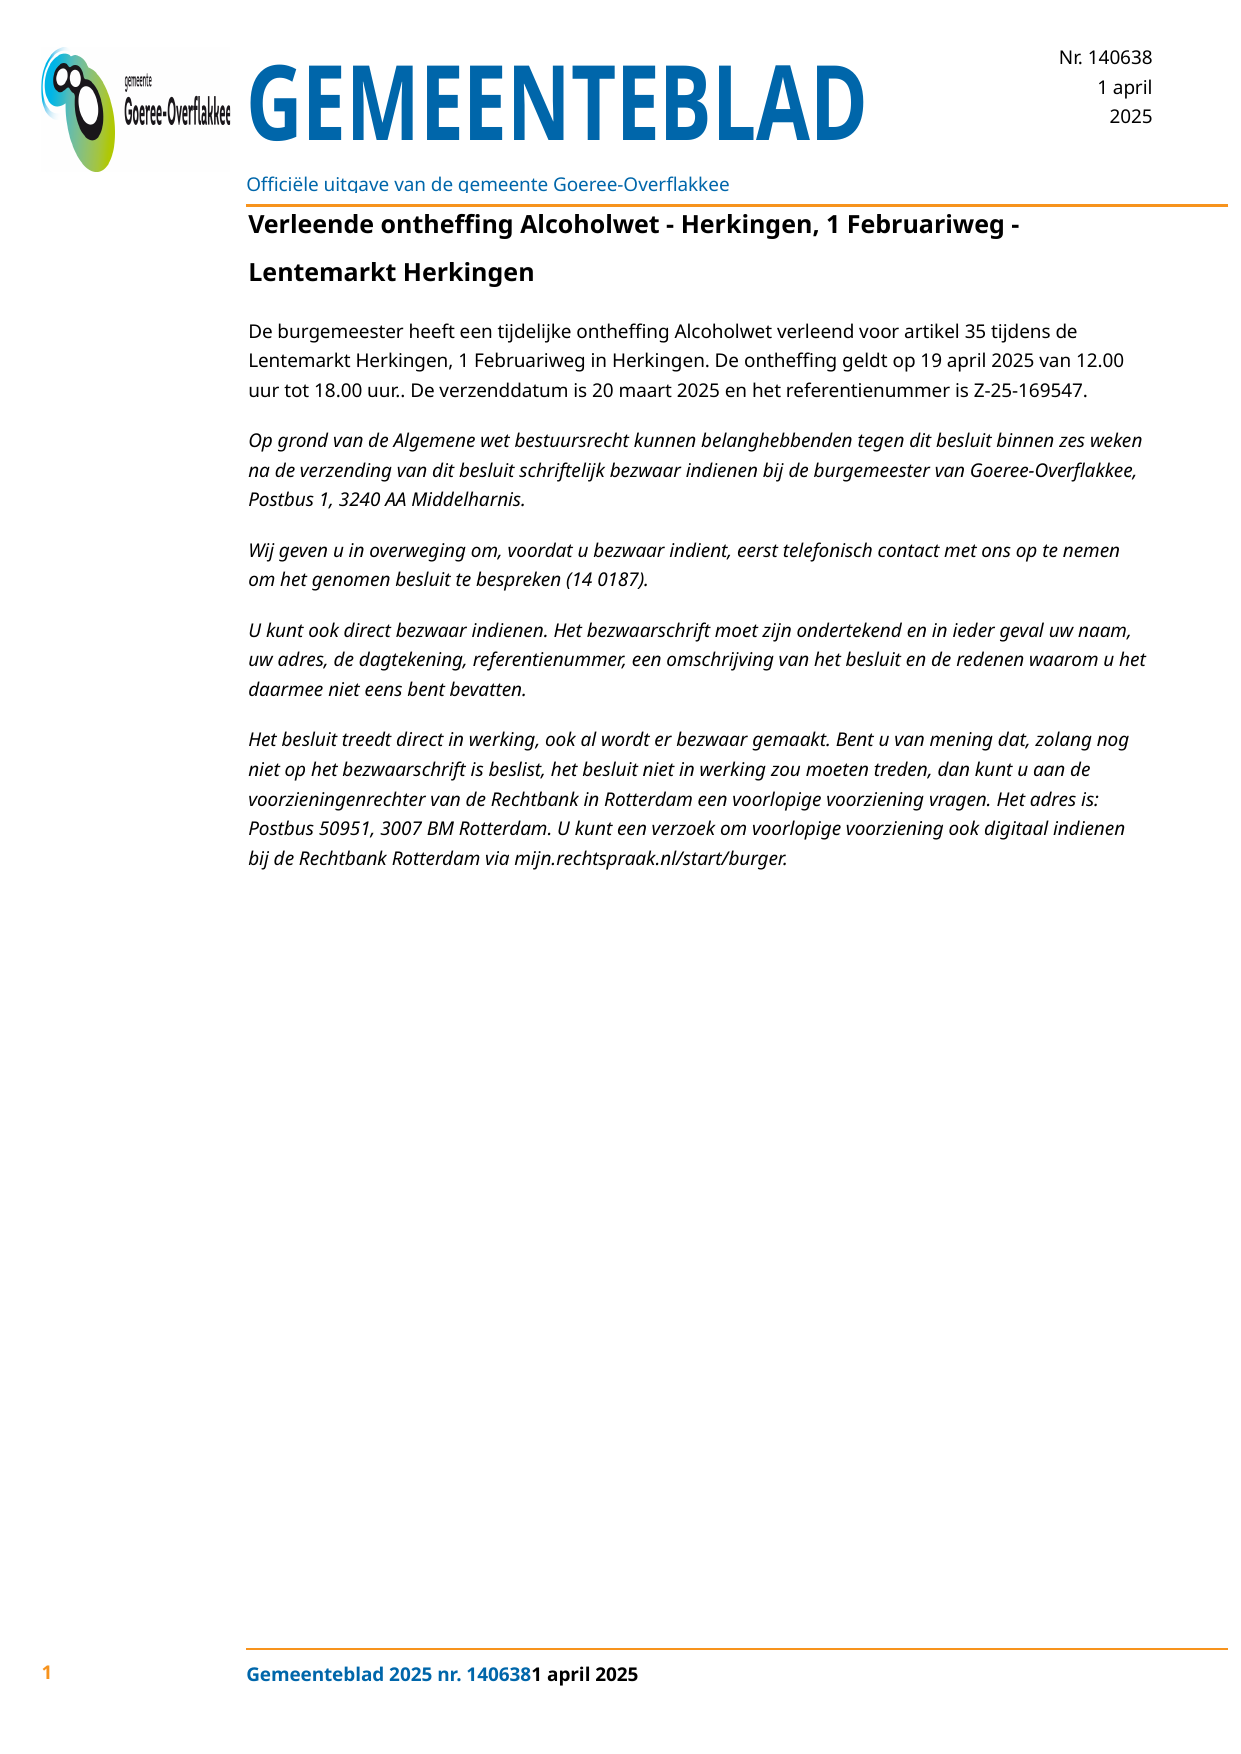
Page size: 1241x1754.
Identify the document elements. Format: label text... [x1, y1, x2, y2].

text Wij geven u in overweging om, voordat u bezwaar indient, eerst telefonisch contact met ons op te nemen om het genomen besluit te bespreken (14 0187). [248, 537, 1152, 592]
text Het besluit treedt direct in werking, ook al wordt er bezwaar gemaakt. Bent u van mening dat, zolang nog niet op het bezwaarschrift is beslist, het besluit niet in werking zou moeten treden, dan kunt u aan de voorzieningenrechter van de Rechtbank in Rotterdam een voorlopige voorziening vragen. Het adres is: Postbus 50951, 3007 BM Rotterdam. U kunt een verzoek om voorlopige voorziening ook digitaal indienen bij de Rechtbank Rotterdam via mijn.rechtspraak.nl/start/burger. [248, 727, 1152, 871]
picture [41, 47, 231, 172]
text U kunt ook direct bezwaar indienen. Het bezwaarschrift moet zijn ondertekend en in ieder geval uw naam, uw adres, de dagtekening, referentienummer, een omschrijving van het besluit en de redenen waarom u het daarmee niet eens bent bevatten. [248, 617, 1152, 702]
text De burgemeester heeft een tijdelijke ontheffing Alcoholwet verleend voor artikel 35 tijdens de Lentemarkt Herkingen, 1 Februariweg in Herkingen. De ontheffing geldt op 19 april 2025 van 12.00 uur tot 18.00 uur.. De verzenddatum is 20 maart 2025 en het referentienummer is Z-25-169547. [248, 318, 1152, 403]
text Verleende ontheffing Alcoholwet - Herkingen, 1 Februariweg - Lentemarkt Herkingen [248, 207, 1152, 288]
text Op grond van de Algemene wet bestuursrecht kunnen belanghebbenden tegen dit besluit binnen zes weken na de verzending van dit besluit schriftelijk bezwaar indienen bij de burgemeester van Goeree-Overflakkee, Postbus 1, 3240 AA Middelharnis. [248, 427, 1152, 512]
